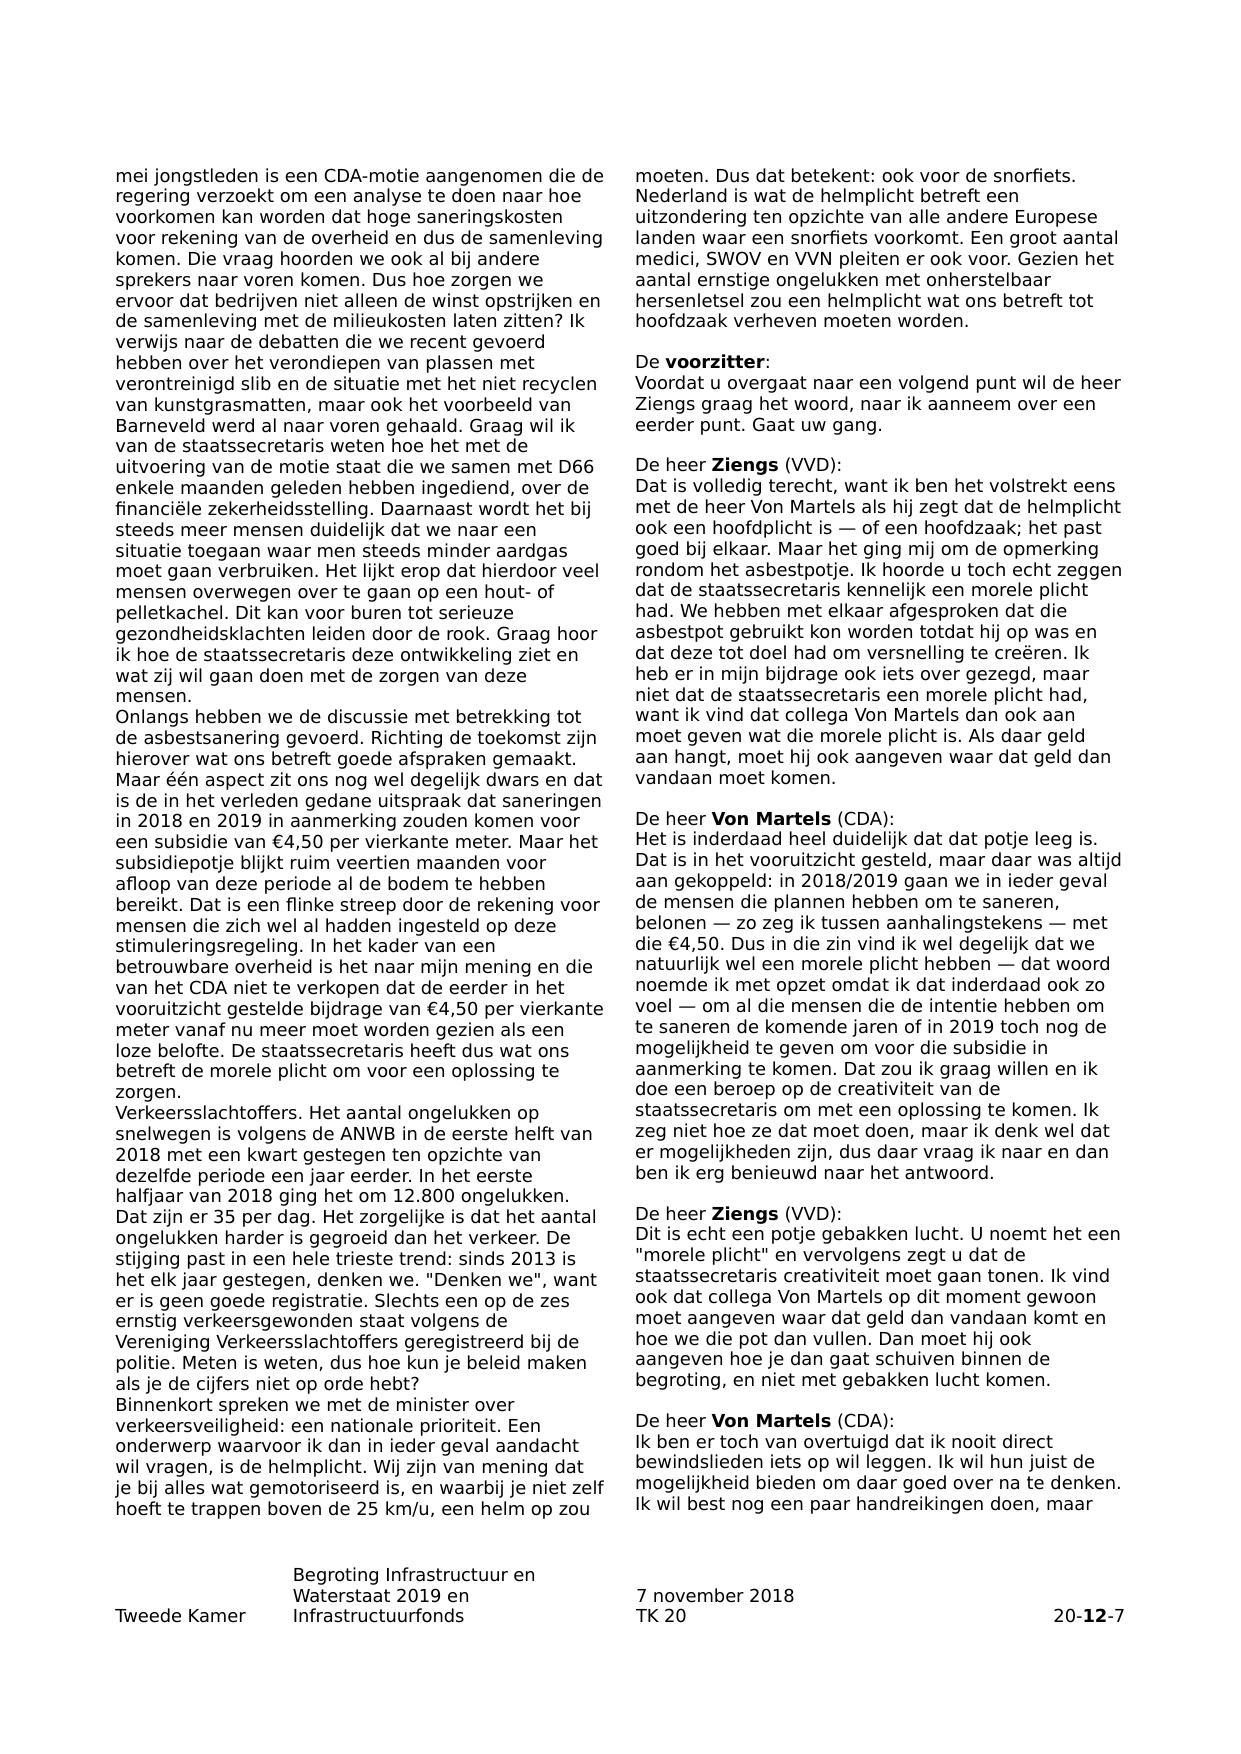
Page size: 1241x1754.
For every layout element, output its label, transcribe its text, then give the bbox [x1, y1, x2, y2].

text Dit is echt een potje gebakken lucht. U noemt het een "morele plicht" en vervolgens zegt u dat de staatssecretaris creativiteit moet gaan tonen. Ik vind ook dat collega Von Martels op dit moment gewoon moet aangeven waar dat geld dan vandaan komt en hoe we die pot dan vullen. Dan moet hij ook aangeven hoe je dan gaat schuiven binnen de begroting, en niet met gebakken lucht komen. [635, 1224, 1125, 1391]
text Ik ben er toch van overtuigd dat ik nooit direct bewindslieden iets op wil leggen. Ik wil hun juist de mogelijkheid bieden om daar goed over na te denken. Ik wil best nog een paar handreikingen doen, maar [635, 1431, 1125, 1515]
text Dat is volledig terecht, want ik ben het volstrekt eens met de heer Von Martels als hij zegt dat de helmplicht ook een hoofdplicht is — of een hoofdzaak; het past goed bij elkaar. Maar het ging mij om de opmerking rondom het asbestpotje. Ik hoorde u toch echt zeggen dat de staatssecretaris kennelijk een morele plicht had. We hebben met elkaar afgesproken dat die asbestpot gebruikt kon worden totdat hij op was en dat deze tot doel had om versnelling te creëren. Ik heb er in mijn bijdrage ook iets over gezegd, maar niet dat de staatssecretaris een morele plicht had, want ik vind dat collega Von Martels dan ook aan moet geven wat die morele plicht is. Als daar geld aan hangt, moet hij ook aangeven waar dat geld dan vandaan moet komen. [635, 476, 1125, 788]
text Onlangs hebben we de discussie met betrekking tot de asbestsanering gevoerd. Richting de toekomst zijn hierover wat ons betreft goede afspraken gemaakt. Maar één aspect zit ons nog wel degelijk dwars en dat is de in het verleden gedane uitspraak dat saneringen in 2018 en 2019 in aanmerking zouden komen voor een subsidie van €4,50 per vierkante meter. Maar het subsidiepotje blijkt ruim veertien maanden voor afloop van deze periode al de bodem te hebben bereikt. Dat is een flinke streep door de rekening voor mensen die zich wel al hadden ingesteld op deze stimuleringsregeling. In het kader van een betrouwbare overheid is het naar mijn mening en die van het CDA niet te verkopen dat de eerder in het vooruitzicht gestelde bijdrage van €4,50 per vierkante meter vanaf nu meer moet worden gezien als een loze belofte. De staatssecretaris heeft dus wat ons betreft de morele plicht om voor een oplossing te zorgen. [115, 707, 605, 1103]
text Voordat u overgaat naar een volgend punt wil de heer Ziengs graag het woord, naar ik aanneem over een eerder punt. Gaat uw gang. [635, 373, 1125, 435]
text De heer Von Martels (CDA): [635, 1411, 1125, 1431]
text De heer Ziengs (VVD): [635, 1203, 1125, 1224]
text De heer Ziengs (VVD): [635, 455, 1125, 476]
text De voorzitter: [635, 352, 1125, 373]
text Verkeersslachtoffers. Het aantal ongelukken op snelwegen is volgens de ANWB in de eerste helft van 2018 met een kwart gestegen ten opzichte van dezelfde periode een jaar eerder. In het eerste halfjaar van 2018 ging het om 12.800 ongelukken. Dat zijn er 35 per dag. Het zorgelijke is dat het aantal ongelukken harder is gegroeid dan het verkeer. De stijging past in een hele trieste trend: sinds 2013 is het elk jaar gestegen, denken we. "Denken we", want er is geen goede registratie. Slechts een op de zes ernstig verkeersgewonden staat volgens de Vereniging Verkeersslachtoffers geregistreerd bij de politie. Meten is weten, dus hoe kun je beleid maken als je de cijfers niet op orde hebt? [115, 1103, 605, 1394]
text mei jongstleden is een CDA-motie aangenomen die de regering verzoekt om een analyse te doen naar hoe voorkomen kan worden dat hoge saneringskosten voor rekening van de overheid en dus de samenleving komen. Die vraag hoorden we ook al bij andere sprekers naar voren komen. Dus hoe zorgen we ervoor dat bedrijven niet alleen de winst opstrijken en de samenleving met de milieukosten laten zitten? Ik verwijs naar de debatten die we recent gevoerd hebben over het verondiepen van plassen met verontreinigd slib en de situatie met het niet recyclen van kunstgrasmatten, maar ook het voorbeeld van Barneveld werd al naar voren gehaald. Graag wil ik van de staatssecretaris weten hoe het met de uitvoering van de motie staat die we samen met D66 enkele maanden geleden hebben ingediend, over de financiële zekerheidsstelling. Daarnaast wordt het bij steeds meer mensen duidelijk dat we naar een situatie toegaan waar men steeds minder aardgas moet gaan verbruiken. Het lijkt erop dat hierdoor veel mensen overwegen over te gaan op een hout- of pelletkachel. Dit kan voor buren tot serieuze gezondheidsklachten leiden door de rook. Graag hoor ik hoe de staatssecretaris deze ontwikkeling ziet en wat zij wil gaan doen met de zorgen van deze mensen. [115, 165, 605, 707]
text moeten. Dus dat betekent: ook voor de snorfiets. Nederland is wat de helmplicht betreft een uitzondering ten opzichte van alle andere Europese landen waar een snorfiets voorkomt. Een groot aantal medici, SWOV en VVN pleiten er ook voor. Gezien het aantal ernstige ongelukken met onherstelbaar hersenletsel zou een helmplicht wat ons betreft tot hoofdzaak verheven moeten worden. [635, 165, 1125, 332]
text Binnenkort spreken we met de minister over verkeersveiligheid: een nationale prioriteit. Een onderwerp waarvoor ik dan in ieder geval aandacht wil vragen, is de helmplicht. Wij zijn van mening dat je bij alles wat gemotoriseerd is, en waarbij je niet zelf hoeft te trappen boven de 25 km/u, een helm op zou [115, 1394, 605, 1519]
text De heer Von Martels (CDA): [635, 808, 1125, 829]
text Het is inderdaad heel duidelijk dat dat potje leeg is. Dat is in het vooruitzicht gesteld, maar daar was altijd aan gekoppeld: in 2018/2019 gaan we in ieder geval de mensen die plannen hebben om te saneren, belonen — zo zeg ik tussen aanhalingstekens — met die €4,50. Dus in die zin vind ik wel degelijk dat we natuurlijk wel een morele plicht hebben — dat woord noemde ik met opzet omdat ik dat inderdaad ook zo voel — om al die mensen die de intentie hebben om te saneren de komende jaren of in 2019 toch nog de mogelijkheid te geven om voor die subsidie in aanmerking te komen. Dat zou ik graag willen en ik doe een beroep op de creativiteit van de staatssecretaris om met een oplossing te komen. Ik zeg niet hoe ze dat moet doen, maar ik denk wel dat er mogelijkheden zijn, dus daar vraag ik naar en dan ben ik erg benieuwd naar het antwoord. [635, 829, 1125, 1183]
